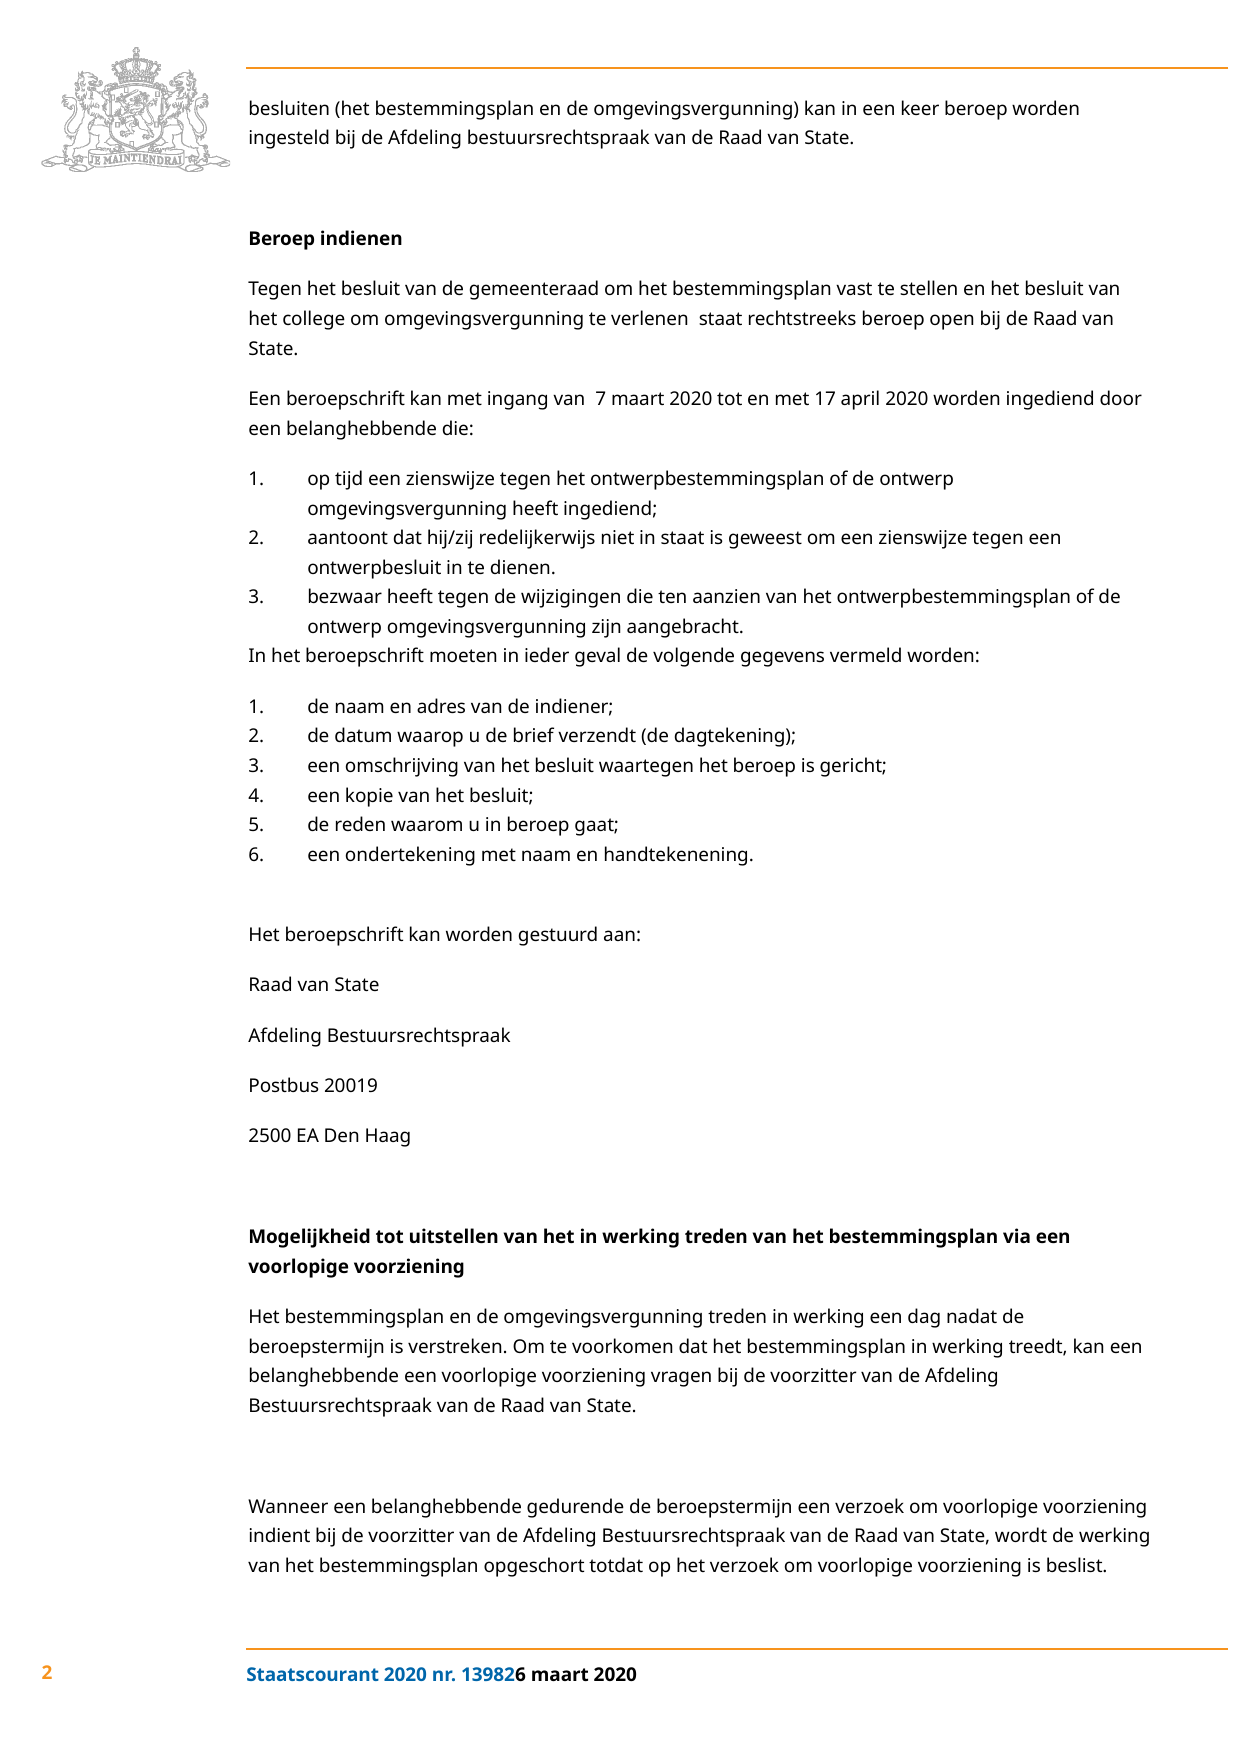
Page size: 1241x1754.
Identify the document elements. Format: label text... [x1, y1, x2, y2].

list een kopie van het besluit; [248, 782, 1152, 808]
text Afdeling Bestuursrechtspraak [248, 1022, 1152, 1048]
text besluiten (het bestemmingsplan en de omgevingsvergunning) kan in een keer beroep worden ingesteld bij de Afdeling bestuursrechtspraak van de Raad van State. [248, 95, 1152, 150]
list de naam en adres van de indiener; [248, 693, 1152, 719]
text Een beroepschrift kan met ingang van 7 maart 2020 tot en met 17 april 2020 worden ingediend door een belanghebbende die: [248, 385, 1152, 441]
text Beroep indienen [248, 225, 1152, 251]
list een omschrijving van het besluit waartegen het beroep is gericht; [248, 752, 1152, 778]
text Het beroepschrift kan worden gestuurd aan: [248, 921, 1152, 947]
text Wanneer een belanghebbende gedurende de beroepstermijn een verzoek om voorlopige voorziening indient bij de voorzitter van de Afdeling Bestuursrechtspraak van de Raad van State, wordt de werking van het bestemmingsplan opgeschort totdat op het verzoek om voorlopige voorziening is beslist. [248, 1493, 1152, 1578]
list de reden waarom u in beroep gaat; [248, 811, 1152, 837]
text In het beroepschrift moeten in ieder geval de volgende gegevens vermeld worden: [248, 643, 1152, 668]
text 2500 EA Den Haag [248, 1123, 1152, 1148]
list op tijd een zienswijze tegen het ontwerpbestemmingsplan of de ontwerp omgevingsvergunning heeft ingediend; [248, 465, 1152, 521]
text Tegen het besluit van de gemeenteraad om het bestemmingsplan vast te stellen en het besluit van het college om omgevingsvergunning te verlenen staat rechtstreeks beroep open bij de Raad van State. [248, 276, 1152, 361]
text Het bestemmingsplan en de omgevingsvergunning treden in werking een dag nadat de beroepstermijn is verstreken. Om te voorkomen dat het bestemmingsplan in werking treedt, kan een belanghebbende een voorlopige voorziening vragen bij de voorzitter van de Afdeling Bestuursrechtspraak van de Raad van State. [248, 1303, 1152, 1418]
list de datum waarop u de brief verzendt (de dagtekening); [248, 723, 1152, 748]
text Raad van State [248, 971, 1152, 997]
text Mogelijkheid tot uitstellen van het in werking treden van het bestemmingsplan via een voorlopige voorziening [248, 1223, 1152, 1279]
picture [41, 47, 231, 172]
text Postbus 20019 [248, 1072, 1152, 1098]
list aantoont dat hij/zij redelijkerwijs niet in staat is geweest om een zienswijze tegen een ontwerpbesluit in te dienen. [248, 524, 1152, 580]
list bezwaar heeft tegen de wijzigingen die ten aanzien van het ontwerpbestemmingsplan of de ontwerp omgevingsvergunning zijn aangebracht. [248, 583, 1152, 639]
list een ondertekening met naam en handtekenening. [248, 841, 1152, 867]
